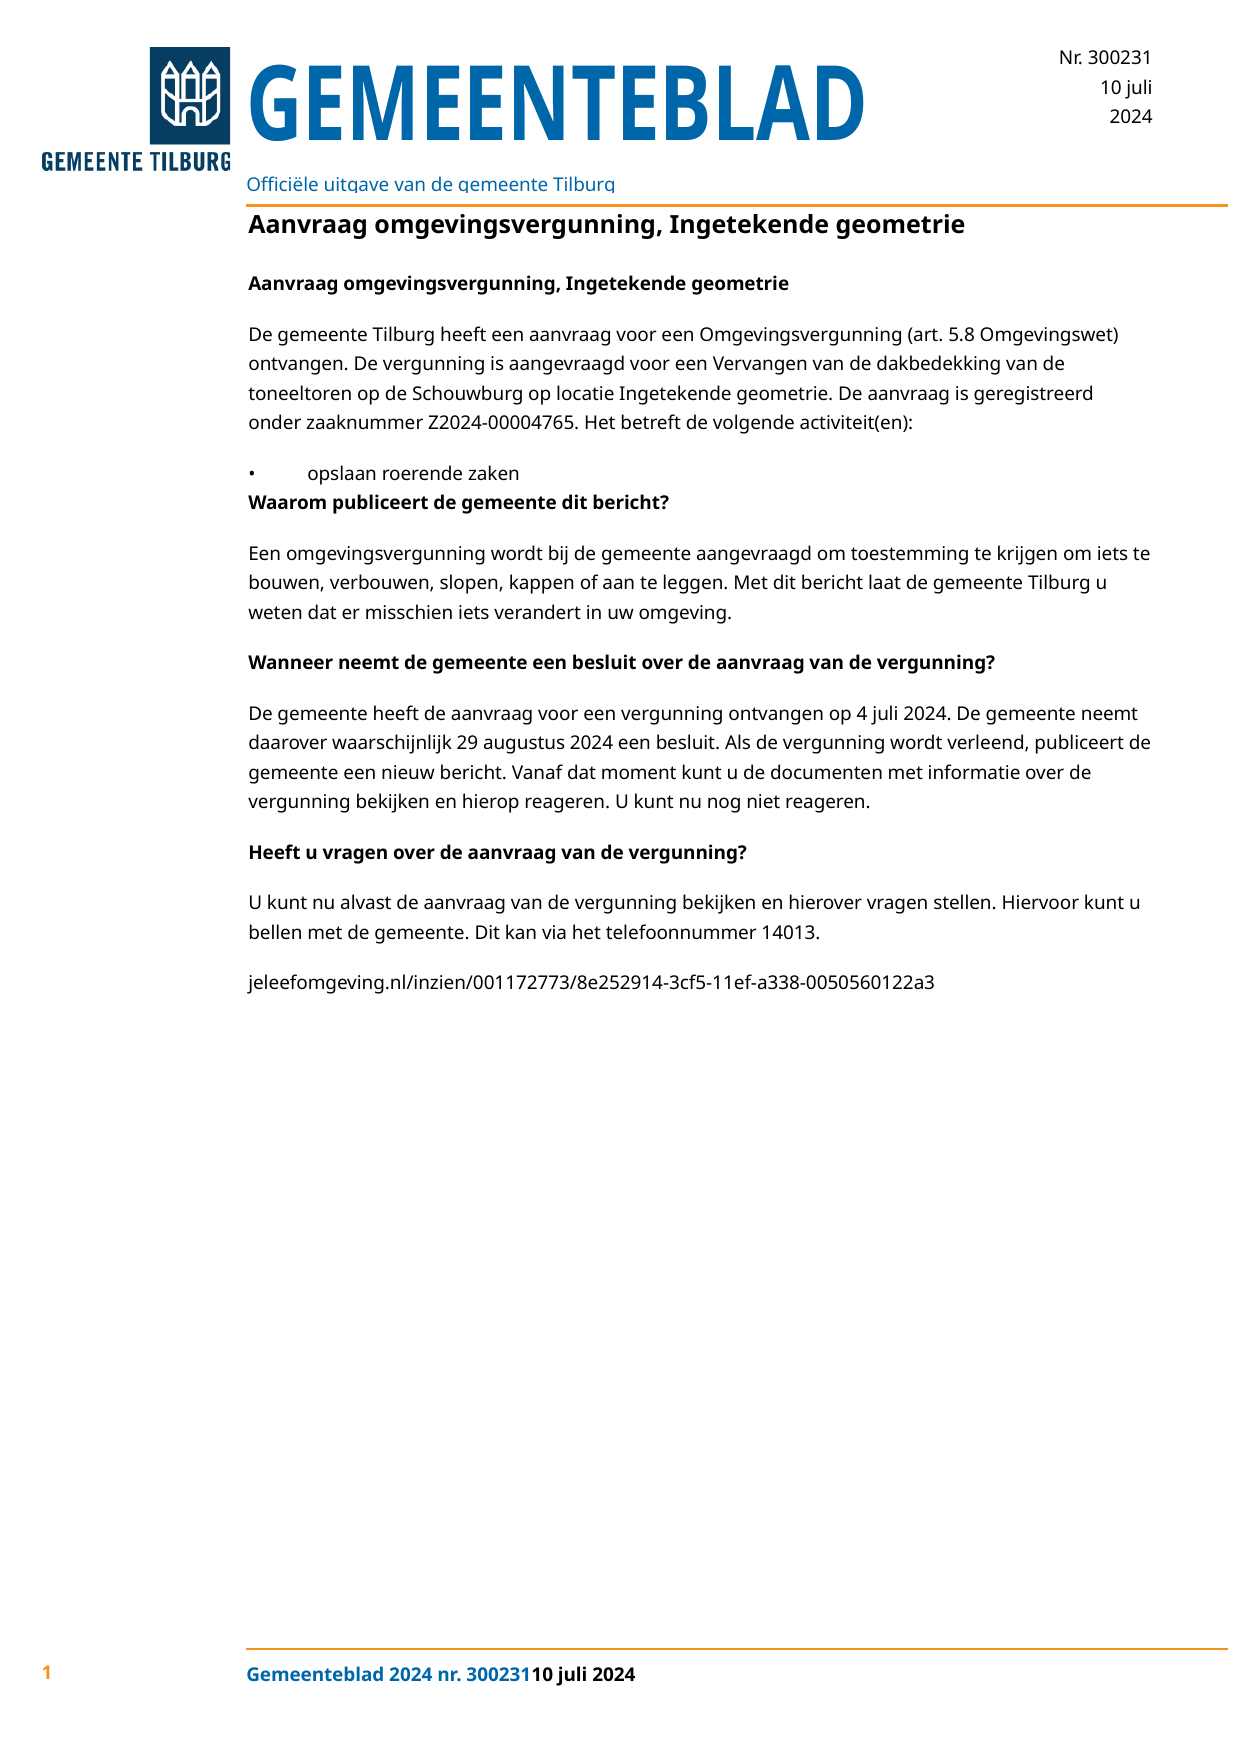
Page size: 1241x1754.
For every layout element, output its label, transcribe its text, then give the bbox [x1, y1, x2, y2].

text Waarom publiceert de gemeente dit bericht? [248, 489, 1152, 515]
text De gemeente heeft de aanvraag voor een vergunning ontvangen op 4 juli 2024. De gemeente neemt daarover waarschijnlijk 29 augustus 2024 een besluit. Als de vergunning wordt verleend, publiceert de gemeente een nieuw bericht. Vanaf dat moment kunt u de documenten met informatie over de vergunning bekijken en hierop reageren. U kunt nu nog niet reageren. [248, 700, 1152, 814]
text Wanneer neemt de gemeente een besluit over de aanvraag van de vergunning? [248, 649, 1152, 675]
list opslaan roerende zaken [248, 460, 1152, 486]
text De gemeente Tilburg heeft een aanvraag voor een Omgevingsvergunning (art. 5.8 Omgevingswet) ontvangen. De vergunning is aangevraagd voor een Vervangen van de dakbedekking van de toneeltoren op de Schouwburg op locatie Ingetekende geometrie. De aanvraag is geregistreerd onder zaaknummer Z2024-00004765. Het betreft de volgende activiteit(en): [248, 321, 1152, 435]
text Aanvraag omgevingsvergunning, Ingetekende geometrie [248, 270, 1152, 296]
text Aanvraag omgevingsvergunning, Ingetekende geometrie [248, 207, 1152, 241]
text U kunt nu alvast de aanvraag van de vergunning bekijken en hierover vragen stellen. Hiervoor kunt u bellen met de gemeente. Dit kan via het telefoonnummer 14013. [248, 889, 1152, 945]
picture [41, 47, 231, 172]
text Heeft u vragen over de aanvraag van de vergunning? [248, 839, 1152, 865]
text Een omgevingsvergunning wordt bij de gemeente aangevraagd om toestemming te krijgen om iets te bouwen, verbouwen, slopen, kappen of aan te leggen. Met dit bericht laat de gemeente Tilburg u weten dat er misschien iets verandert in uw omgeving. [248, 540, 1152, 625]
text jeleefomgeving.nl/inzien/001172773/8e252914-3cf5-11ef-a338-0050560122a3 [248, 969, 1152, 995]
